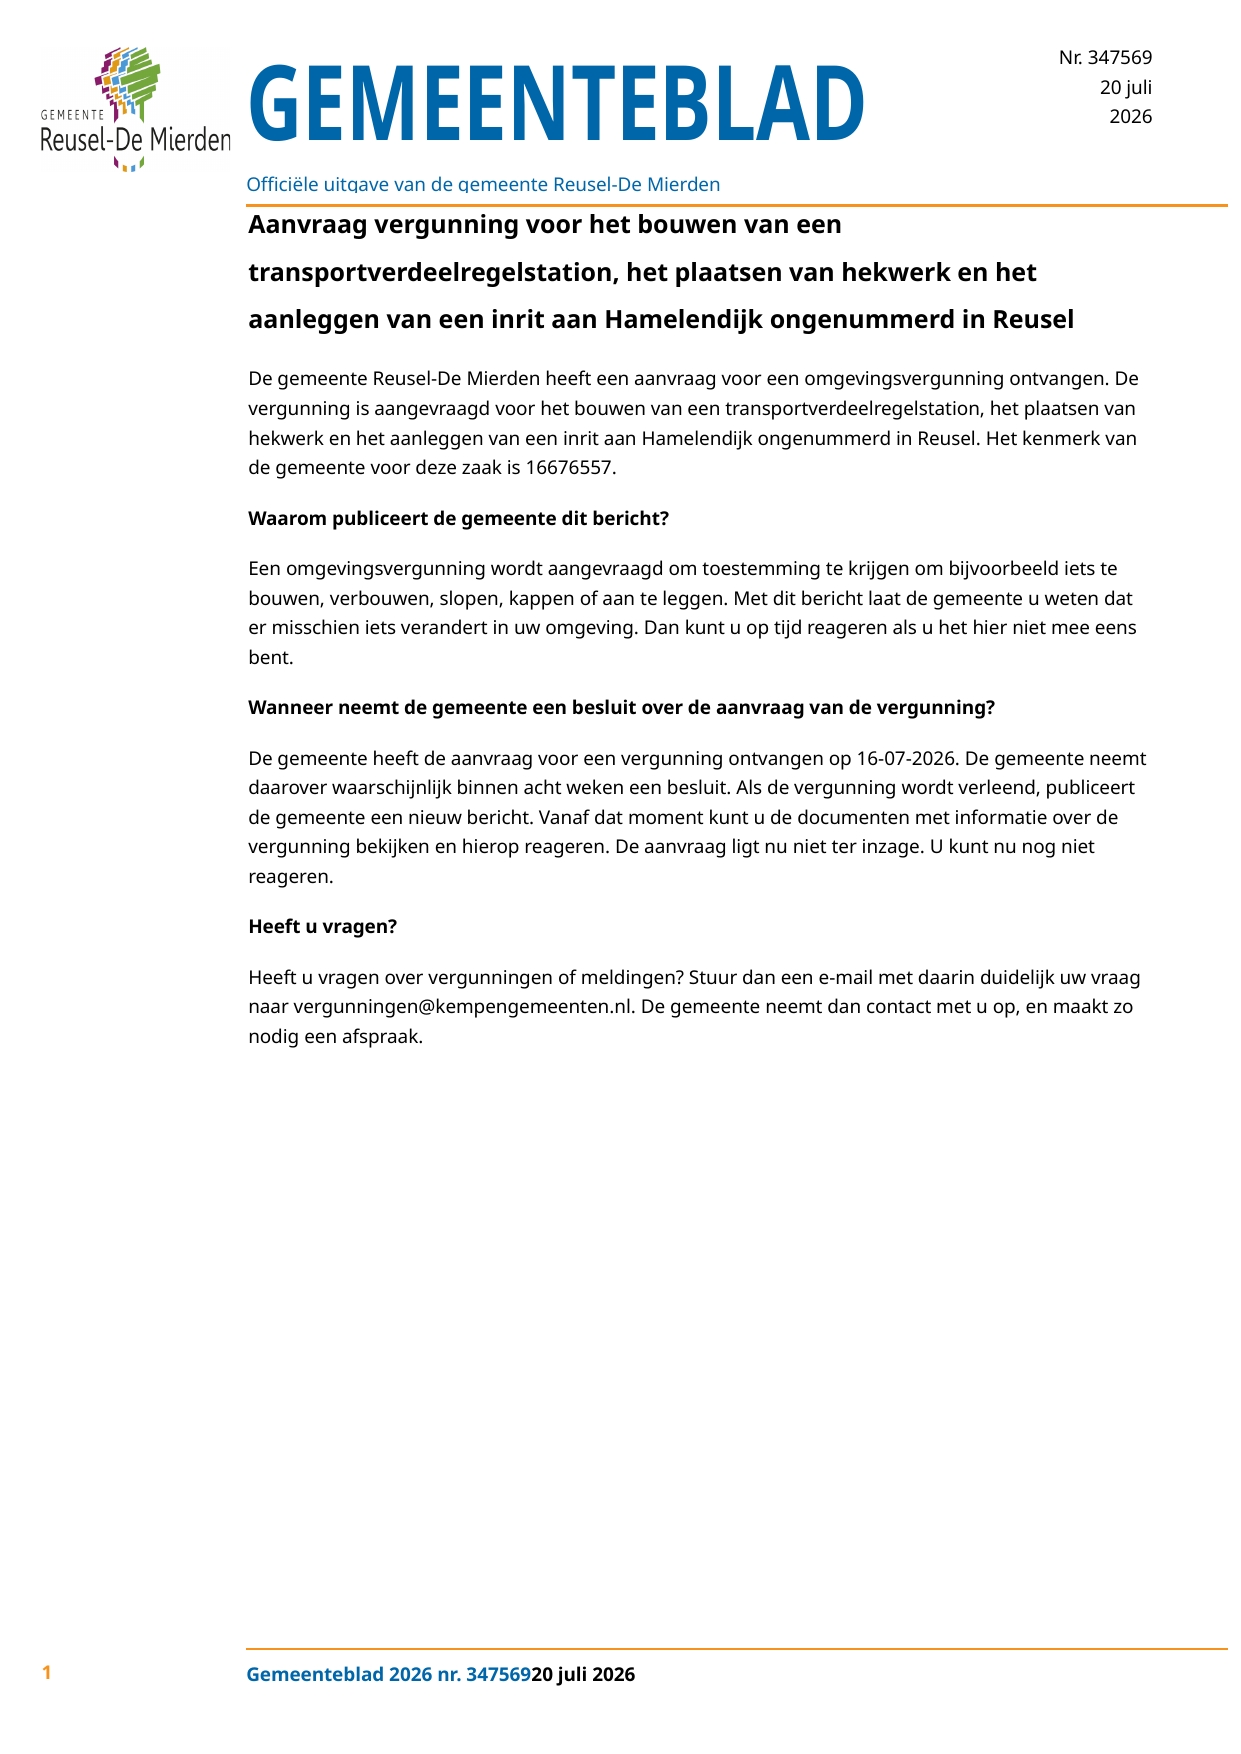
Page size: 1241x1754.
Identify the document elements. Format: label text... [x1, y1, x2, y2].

text Aanvraag vergunning voor het bouwen van een transportverdeelregelstation, het plaatsen van hekwerk en het aanleggen van een inrit aan Hamelendijk ongenummerd in Reusel [248, 207, 1152, 336]
text Heeft u vragen? [248, 913, 1152, 939]
text De gemeente heeft de aanvraag voor een vergunning ontvangen op 16-07-2026. De gemeente neemt daarover waarschijnlijk binnen acht weken een besluit. Als de vergunning wordt verleend, publiceert de gemeente een nieuw bericht. Vanaf dat moment kunt u de documenten met informatie over de vergunning bekijken en hierop reageren. De aanvraag ligt nu niet ter inzage. U kunt nu nog niet reageren. [248, 745, 1152, 889]
text Wanneer neemt de gemeente een besluit over de aanvraag van de vergunning? [248, 694, 1152, 720]
picture [41, 47, 231, 172]
text Waarom publiceert de gemeente dit bericht? [248, 505, 1152, 530]
text De gemeente Reusel-De Mierden heeft een aanvraag voor een omgevingsvergunning ontvangen. De vergunning is aangevraagd voor het bouwen van een transportverdeelregelstation, het plaatsen van hekwerk en het aanleggen van een inrit aan Hamelendijk ongenummerd in Reusel. Het kenmerk van de gemeente voor deze zaak is 16676557. [248, 366, 1152, 480]
text Een omgevingsvergunning wordt aangevraagd om toestemming te krijgen om bijvoorbeeld iets te bouwen, verbouwen, slopen, kappen of aan te leggen. Met dit bericht laat de gemeente u weten dat er misschien iets verandert in uw omgeving. Dan kunt u op tijd reageren als u het hier niet mee eens bent. [248, 555, 1152, 669]
text Heeft u vragen over vergunningen of meldingen? Stuur dan een e-mail met daarin duidelijk uw vraag naar vergunningen@kempengemeenten.nl. De gemeente neemt dan contact met u op, en maakt zo nodig een afspraak. [248, 964, 1152, 1049]
